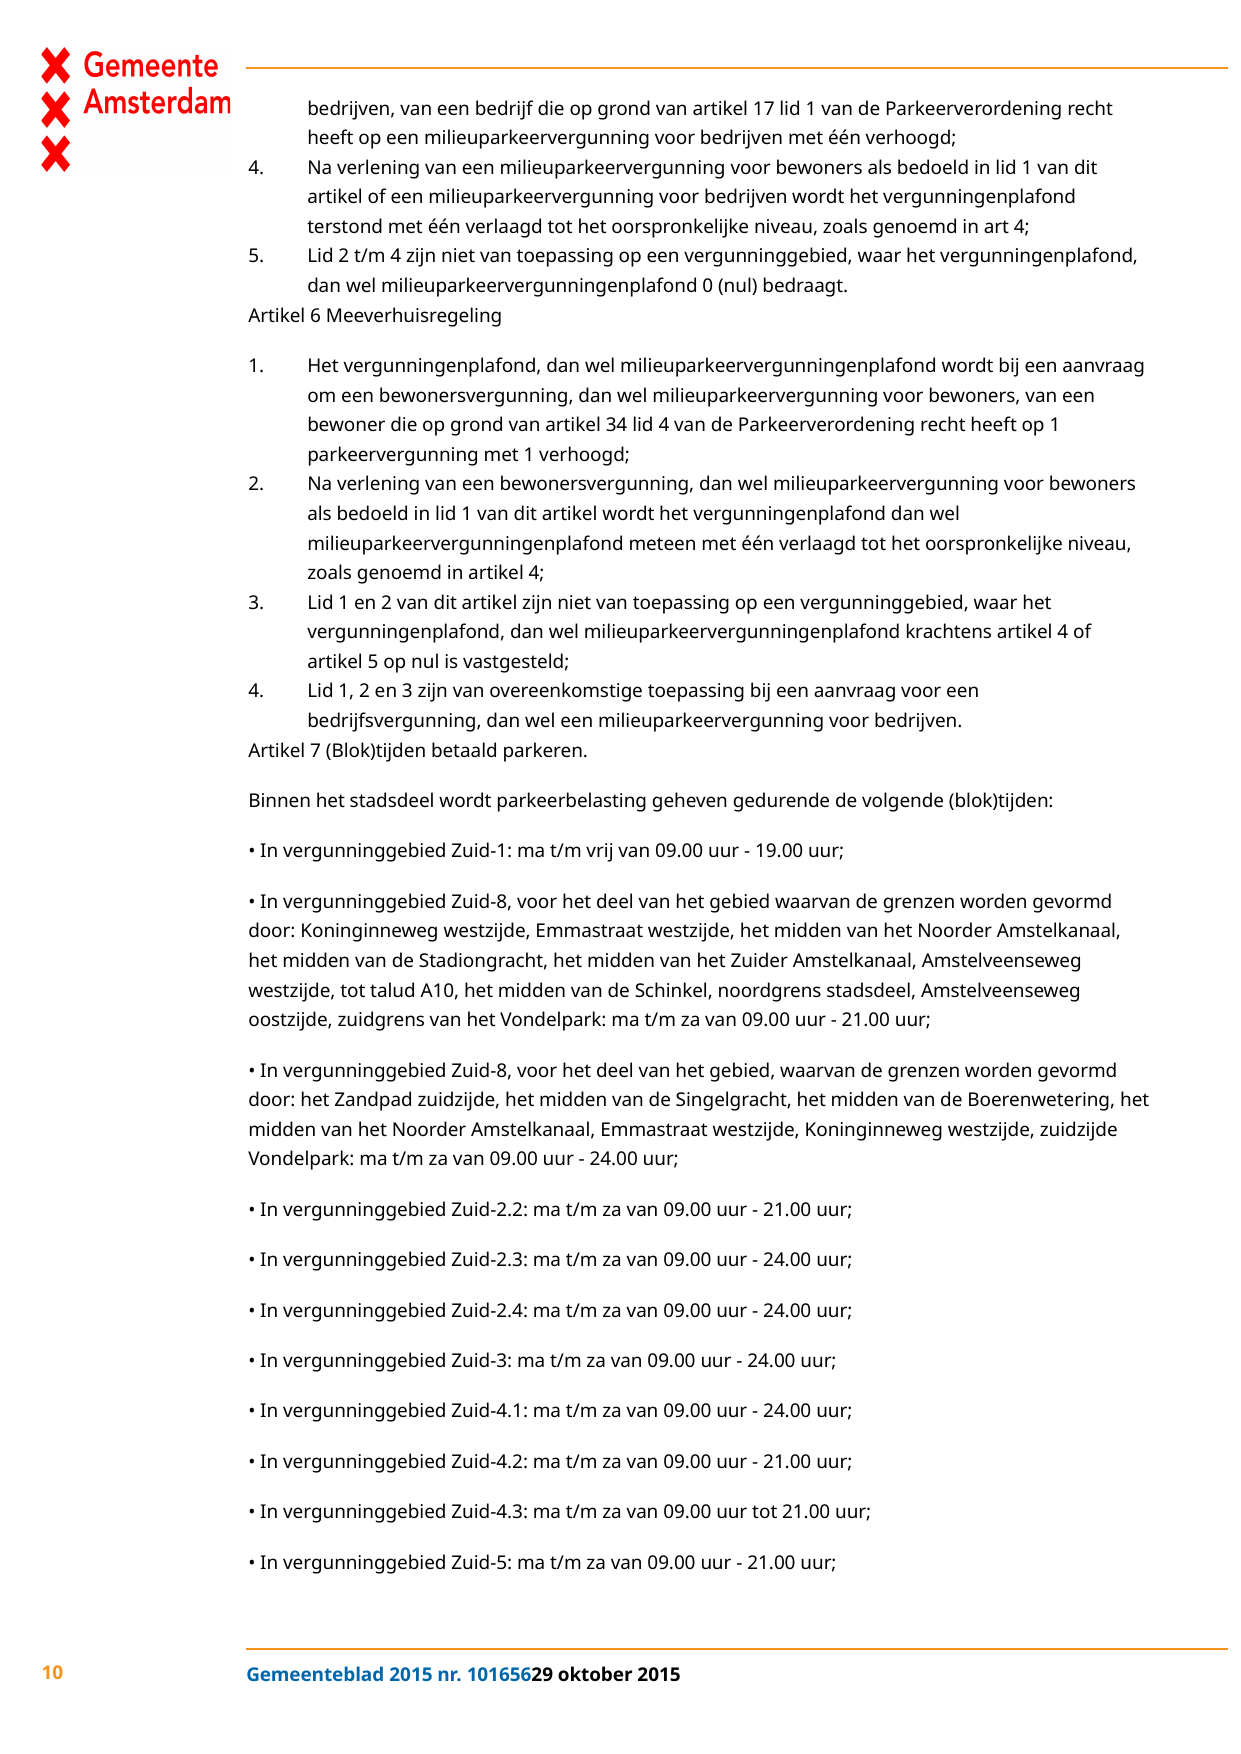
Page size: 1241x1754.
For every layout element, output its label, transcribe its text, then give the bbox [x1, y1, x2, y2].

text • In vergunninggebied Zuid-4.2: ma t/m za van 09.00 uur - 21.00 uur; [248, 1448, 1152, 1474]
list Na verlening van een bewonersvergunning, dan wel milieuparkeervergunning voor bewoners als bedoeld in lid 1 van dit artikel wordt het vergunningenplafond dan wel milieuparkeervergunningenplafond meteen met één verlaagd tot het oorspronkelijke niveau, zoals genoemd in artikel 4; [248, 471, 1152, 585]
text • In vergunninggebied Zuid-1: ma t/m vrij van 09.00 uur - 19.00 uur; [248, 838, 1152, 863]
list bedrijven, van een bedrijf die op grond van artikel 17 lid 1 van de Parkeerverordening recht heeft op een milieuparkeervergunning voor bedrijven met één verhoogd; [248, 95, 1152, 150]
text • In vergunninggebied Zuid-8, voor het deel van het gebied, waarvan de grenzen worden gevormd door: het Zandpad zuidzijde, het midden van de Singelgracht, het midden van de Boerenwetering, het midden van het Noorder Amstelkanaal, Emmastraat westzijde, Koninginneweg westzijde, zuidzijde Vondelpark: ma t/m za van 09.00 uur - 24.00 uur; [248, 1057, 1152, 1171]
text • In vergunninggebied Zuid-3: ma t/m za van 09.00 uur - 24.00 uur; [248, 1347, 1152, 1373]
text • In vergunninggebied Zuid-2.3: ma t/m za van 09.00 uur - 24.00 uur; [248, 1246, 1152, 1272]
text Artikel 7 (Blok)tijden betaald parkeren. [248, 737, 1152, 763]
text • In vergunninggebied Zuid-5: ma t/m za van 09.00 uur - 21.00 uur; [248, 1549, 1152, 1575]
picture [41, 47, 231, 172]
text • In vergunninggebied Zuid-2.4: ma t/m za van 09.00 uur - 24.00 uur; [248, 1297, 1152, 1323]
list Lid 2 t/m 4 zijn niet van toepassing op een vergunninggebied, waar het vergunningenplafond, dan wel milieuparkeervergunningenplafond 0 (nul) bedraagt. [248, 243, 1152, 298]
list Na verlening van een milieuparkeervergunning voor bewoners als bedoeld in lid 1 van dit artikel of een milieuparkeervergunning voor bedrijven wordt het vergunningenplafond terstond met één verlaagd tot het oorspronkelijke niveau, zoals genoemd in art 4; [248, 154, 1152, 239]
list Lid 1, 2 en 3 zijn van overeenkomstige toepassing bij een aanvraag voor een bedrijfsvergunning, dan wel een milieuparkeervergunning voor bedrijven. [248, 678, 1152, 733]
list Het vergunningenplafond, dan wel milieuparkeervergunningenplafond wordt bij een aanvraag om een bewonersvergunning, dan wel milieuparkeervergunning voor bewoners, van een bewoner die op grond van artikel 34 lid 4 van de Parkeerverordening recht heeft op 1 parkeervergunning met 1 verhoogd; [248, 352, 1152, 467]
list Lid 1 en 2 van dit artikel zijn niet van toepassing op een vergunninggebied, waar het vergunningenplafond, dan wel milieuparkeervergunningenplafond krachtens artikel 4 of artikel 5 op nul is vastgesteld; [248, 589, 1152, 674]
text Binnen het stadsdeel wordt parkeerbelasting geheven gedurende de volgende (blok)tijden: [248, 787, 1152, 813]
text • In vergunninggebied Zuid-2.2: ma t/m za van 09.00 uur - 21.00 uur; [248, 1196, 1152, 1222]
text • In vergunninggebied Zuid-4.1: ma t/m za van 09.00 uur - 24.00 uur; [248, 1398, 1152, 1423]
text • In vergunninggebied Zuid-4.3: ma t/m za van 09.00 uur tot 21.00 uur; [248, 1498, 1152, 1524]
text • In vergunninggebied Zuid-8, voor het deel van het gebied waarvan de grenzen worden gevormd door: Koninginneweg westzijde, Emmastraat westzijde, het midden van het Noorder Amstelkanaal, het midden van de Stadiongracht, het midden van het Zuider Amstelkanaal, Amstelveenseweg westzijde, tot talud A10, het midden van de Schinkel, noordgrens stadsdeel, Amstelveenseweg oostzijde, zuidgrens van het Vondelpark: ma t/m za van 09.00 uur - 21.00 uur; [248, 888, 1152, 1032]
text Artikel 6 Meeverhuisregeling [248, 302, 1152, 328]
